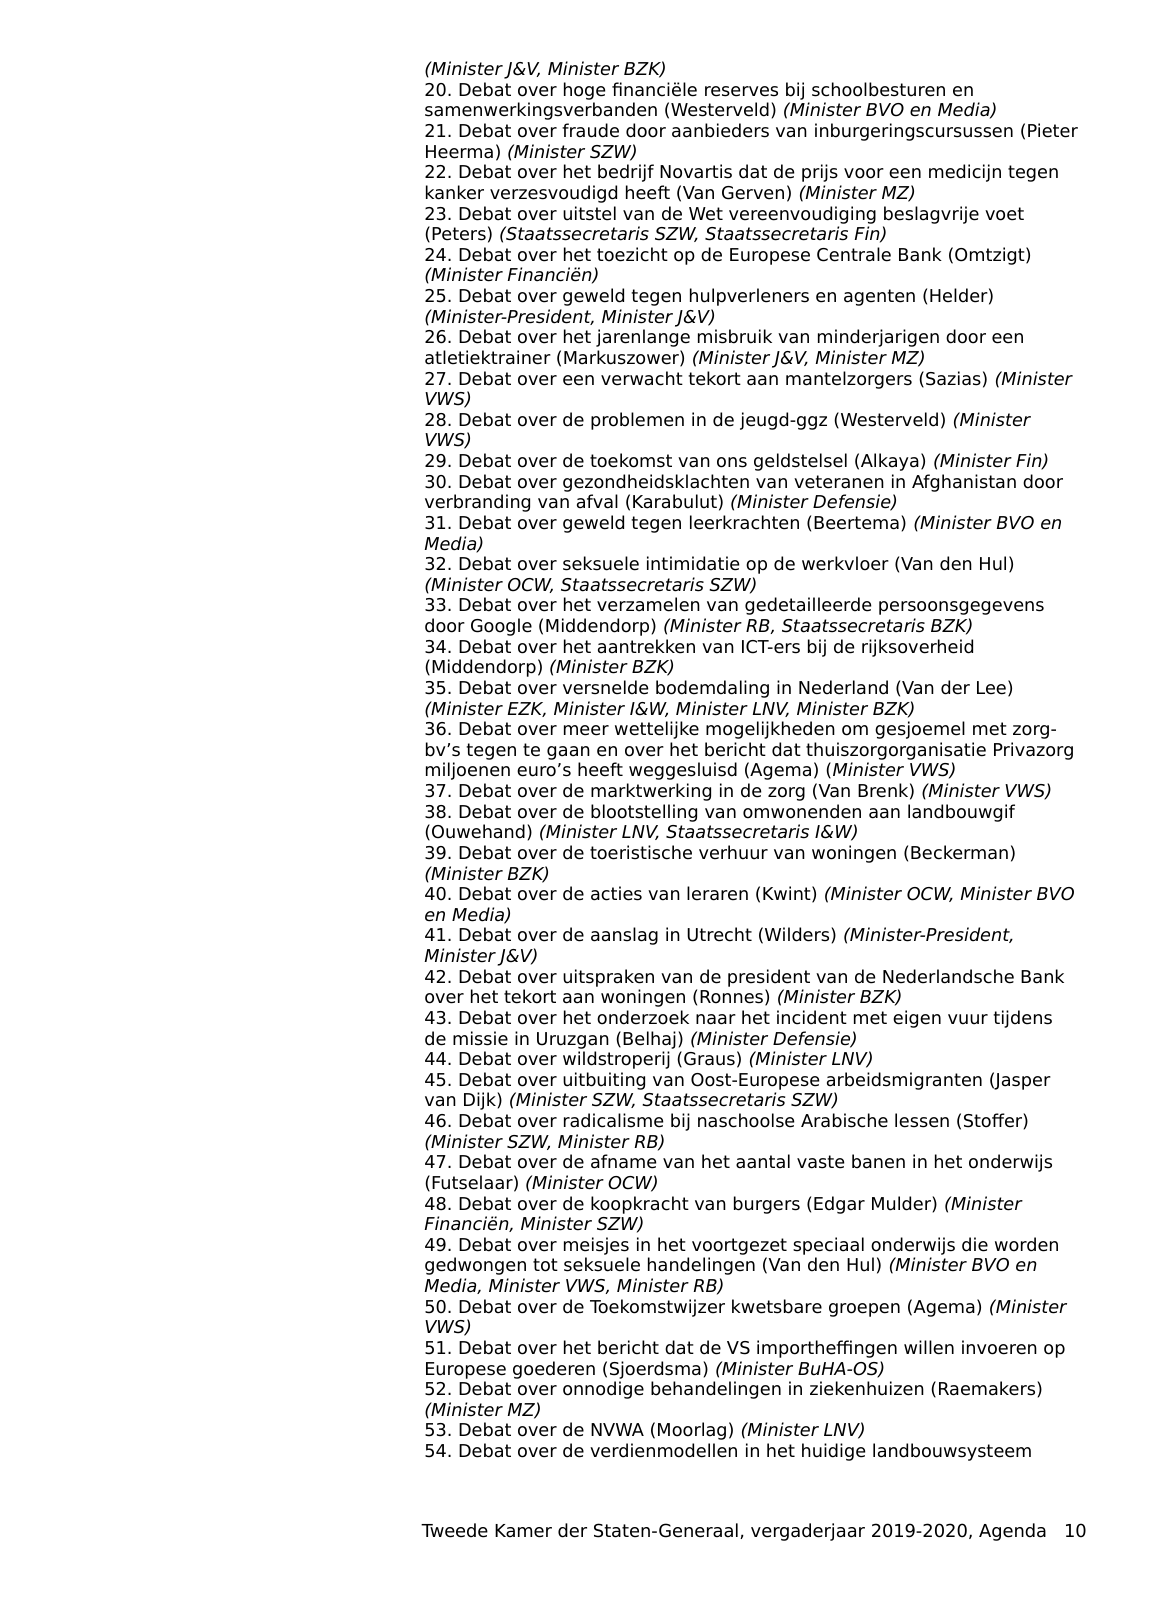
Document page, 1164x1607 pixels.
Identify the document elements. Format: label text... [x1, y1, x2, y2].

table_cell [401, 1070, 418, 1111]
table_cell [401, 245, 418, 286]
table_cell [77, 1235, 401, 1297]
table_cell [77, 925, 401, 967]
table_cell (Minister J&V, Minister BZK) [418, 59, 1087, 80]
table_cell [77, 121, 401, 162]
table_cell [401, 781, 418, 802]
table_cell 21. Debat over fraude door aanbieders van inburgeringscursussen (Pieter Heerma) (Minister SZW) [418, 121, 1087, 162]
table_cell 34. Debat over het aantrekken van ICT-ers bij de rijksoverheid (Middendorp) (Minister BZK) [418, 637, 1087, 678]
table_cell [77, 637, 401, 678]
table_cell 26. Debat over het jarenlange misbruik van minderjarigen door een atletiektrainer (Markuszower) (Minister J&V, Minister MZ) [418, 327, 1087, 368]
table_cell [77, 1297, 401, 1338]
table_cell [77, 1379, 401, 1420]
table_cell [401, 1338, 418, 1379]
table_cell 49. Debat over meisjes in het voortgezet speciaal onderwijs die worden gedwongen tot seksuele handelingen (Van den Hul) (Minister BVO en Media, Minister VWS, Minister RB) [418, 1235, 1087, 1297]
table_cell [401, 802, 418, 843]
table_cell 44. Debat over wildstroperij (Graus) (Minister LNV) [418, 1049, 1087, 1070]
table_cell 38. Debat over de blootstelling van omwonenden aan landbouwgif (Ouwehand) (Minister LNV, Staatssecretaris I&W) [418, 802, 1087, 843]
table_cell 37. Debat over de marktwerking in de zorg (Van Brenk) (Minister VWS) [418, 781, 1087, 802]
table_cell 46. Debat over radicalisme bij naschoolse Arabische lessen (Stoffer) (Minister SZW, Minister RB) [418, 1111, 1087, 1152]
table_cell [77, 1008, 401, 1049]
table_cell [401, 1049, 418, 1070]
table_cell [401, 1297, 418, 1338]
table_cell 36. Debat over meer wettelijke mogelijkheden om gesjoemel met zorg-bv’s tegen te gaan en over het bericht dat thuiszorgorganisatie Privazorg miljoenen euro’s heeft weggesluisd (Agema) (Minister VWS) [418, 719, 1087, 781]
table_cell [401, 410, 418, 451]
table_cell [77, 80, 401, 121]
table_cell 42. Debat over uitspraken van de president van de Nederlandsche Bank over het tekort aan woningen (Ronnes) (Minister BZK) [418, 967, 1087, 1008]
table_cell 45. Debat over uitbuiting van Oost-Europese arbeidsmigranten (Jasper van Dijk) (Minister SZW, Staatssecretaris SZW) [418, 1070, 1087, 1111]
table_cell [401, 1111, 418, 1152]
table_cell [401, 121, 418, 162]
table_cell [77, 472, 401, 513]
table_cell [401, 1152, 418, 1193]
table_cell 20. Debat over hoge financiële reserves bij schoolbesturen en samenwerkingsverbanden (Westerveld) (Minister BVO en Media) [418, 80, 1087, 121]
table_cell 52. Debat over onnodige behandelingen in ziekenhuizen (Raemakers) (Minister MZ) [418, 1379, 1087, 1420]
table_cell [77, 719, 401, 781]
table_cell 40. Debat over de acties van leraren (Kwint) (Minister OCW, Minister BVO en Media) [418, 884, 1087, 925]
table_cell [401, 925, 418, 967]
table_cell [77, 1338, 401, 1379]
table_cell [401, 204, 418, 245]
table_cell [401, 513, 418, 554]
table_cell [77, 204, 401, 245]
table_cell 27. Debat over een verwacht tekort aan mantelzorgers (Sazias) (Minister VWS) [418, 369, 1087, 410]
table_cell [401, 1420, 418, 1441]
table_cell 28. Debat over de problemen in de jeugd-ggz (Westerveld) (Minister VWS) [418, 410, 1087, 451]
table_cell [401, 967, 418, 1008]
table_cell [401, 80, 418, 121]
table_cell 22. Debat over het bedrijf Novartis dat de prijs voor een medicijn tegen kanker verzesvoudigd heeft (Van Gerven) (Minister MZ) [418, 162, 1087, 203]
table_cell [77, 802, 401, 843]
table_cell 47. Debat over de afname van het aantal vaste banen in het onderwijs (Futselaar) (Minister OCW) [418, 1152, 1087, 1193]
table_cell 50. Debat over de Toekomstwijzer kwetsbare groepen (Agema) (Minister VWS) [418, 1297, 1087, 1338]
table_cell 29. Debat over de toekomst van ons geldstelsel (Alkaya) (Minister Fin) [418, 451, 1087, 472]
table_cell [77, 327, 401, 368]
table_cell [401, 1194, 418, 1235]
table_cell [77, 286, 401, 327]
table_cell 51. Debat over het bericht dat de VS importheffingen willen invoeren op Europese goederen (Sjoerdsma) (Minister BuHA-OS) [418, 1338, 1087, 1379]
table_cell [77, 1049, 401, 1070]
table_cell [401, 369, 418, 410]
table_cell [401, 59, 418, 80]
table_cell 24. Debat over het toezicht op de Europese Centrale Bank (Omtzigt) (Minister Financiën) [418, 245, 1087, 286]
table_cell [77, 843, 401, 884]
table_cell [77, 1441, 401, 1462]
table_cell [401, 472, 418, 513]
table_cell 39. Debat over de toeristische verhuur van woningen (Beckerman) (Minister BZK) [418, 843, 1087, 884]
table_cell [77, 884, 401, 925]
table_cell [77, 967, 401, 1008]
table_cell [77, 513, 401, 554]
table_cell [77, 1420, 401, 1441]
table_cell 41. Debat over de aanslag in Utrecht (Wilders) (Minister-President, Minister J&V) [418, 925, 1087, 967]
table_cell [77, 162, 401, 203]
table_cell [77, 678, 401, 719]
table_cell [401, 162, 418, 203]
table_cell [401, 451, 418, 472]
table_cell [77, 59, 401, 80]
table_cell [77, 451, 401, 472]
table_cell [401, 1441, 418, 1462]
table_cell 30. Debat over gezondheidsklachten van veteranen in Afghanistan door verbranding van afval (Karabulut) (Minister Defensie) [418, 472, 1087, 513]
table_cell [401, 554, 418, 595]
table_cell 43. Debat over het onderzoek naar het incident met eigen vuur tijdens de missie in Uruzgan (Belhaj) (Minister Defensie) [418, 1008, 1087, 1049]
table_cell [401, 327, 418, 368]
table_cell [77, 554, 401, 595]
table_cell [401, 678, 418, 719]
table_cell [401, 286, 418, 327]
table_cell [77, 410, 401, 451]
table_cell 53. Debat over de NVWA (Moorlag) (Minister LNV) [418, 1420, 1087, 1441]
table_cell [401, 1235, 418, 1297]
table_cell [401, 719, 418, 781]
table_cell [77, 245, 401, 286]
table_cell [401, 1379, 418, 1420]
table_cell 31. Debat over geweld tegen leerkrachten (Beertema) (Minister BVO en Media) [418, 513, 1087, 554]
table_cell [77, 369, 401, 410]
table_cell 25. Debat over geweld tegen hulpverleners en agenten (Helder) (Minister-President, Minister J&V) [418, 286, 1087, 327]
table_cell [77, 781, 401, 802]
table_cell [77, 1194, 401, 1235]
table_cell [401, 843, 418, 884]
table_cell [401, 884, 418, 925]
table_cell 48. Debat over de koopkracht van burgers (Edgar Mulder) (Minister Financiën, Minister SZW) [418, 1194, 1087, 1235]
table_cell [77, 595, 401, 637]
table_cell 54. Debat over de verdienmodellen in het huidige landbouwsysteem [418, 1441, 1087, 1462]
table_cell [77, 1152, 401, 1193]
table_cell 33. Debat over het verzamelen van gedetailleerde persoonsgegevens door Google (Middendorp) (Minister RB, Staatssecretaris BZK) [418, 595, 1087, 637]
table_cell 35. Debat over versnelde bodemdaling in Nederland (Van der Lee) (Minister EZK, Minister I&W, Minister LNV, Minister BZK) [418, 678, 1087, 719]
table_cell [401, 1008, 418, 1049]
table_cell 32. Debat over seksuele intimidatie op de werkvloer (Van den Hul) (Minister OCW, Staatssecretaris SZW) [418, 554, 1087, 595]
table_cell [77, 1111, 401, 1152]
table_cell [77, 1070, 401, 1111]
table_cell [401, 595, 418, 637]
table_cell [401, 637, 418, 678]
table_cell 23. Debat over uitstel van de Wet vereenvoudiging beslagvrije voet (Peters) (Staatssecretaris SZW, Staatssecretaris Fin) [418, 204, 1087, 245]
